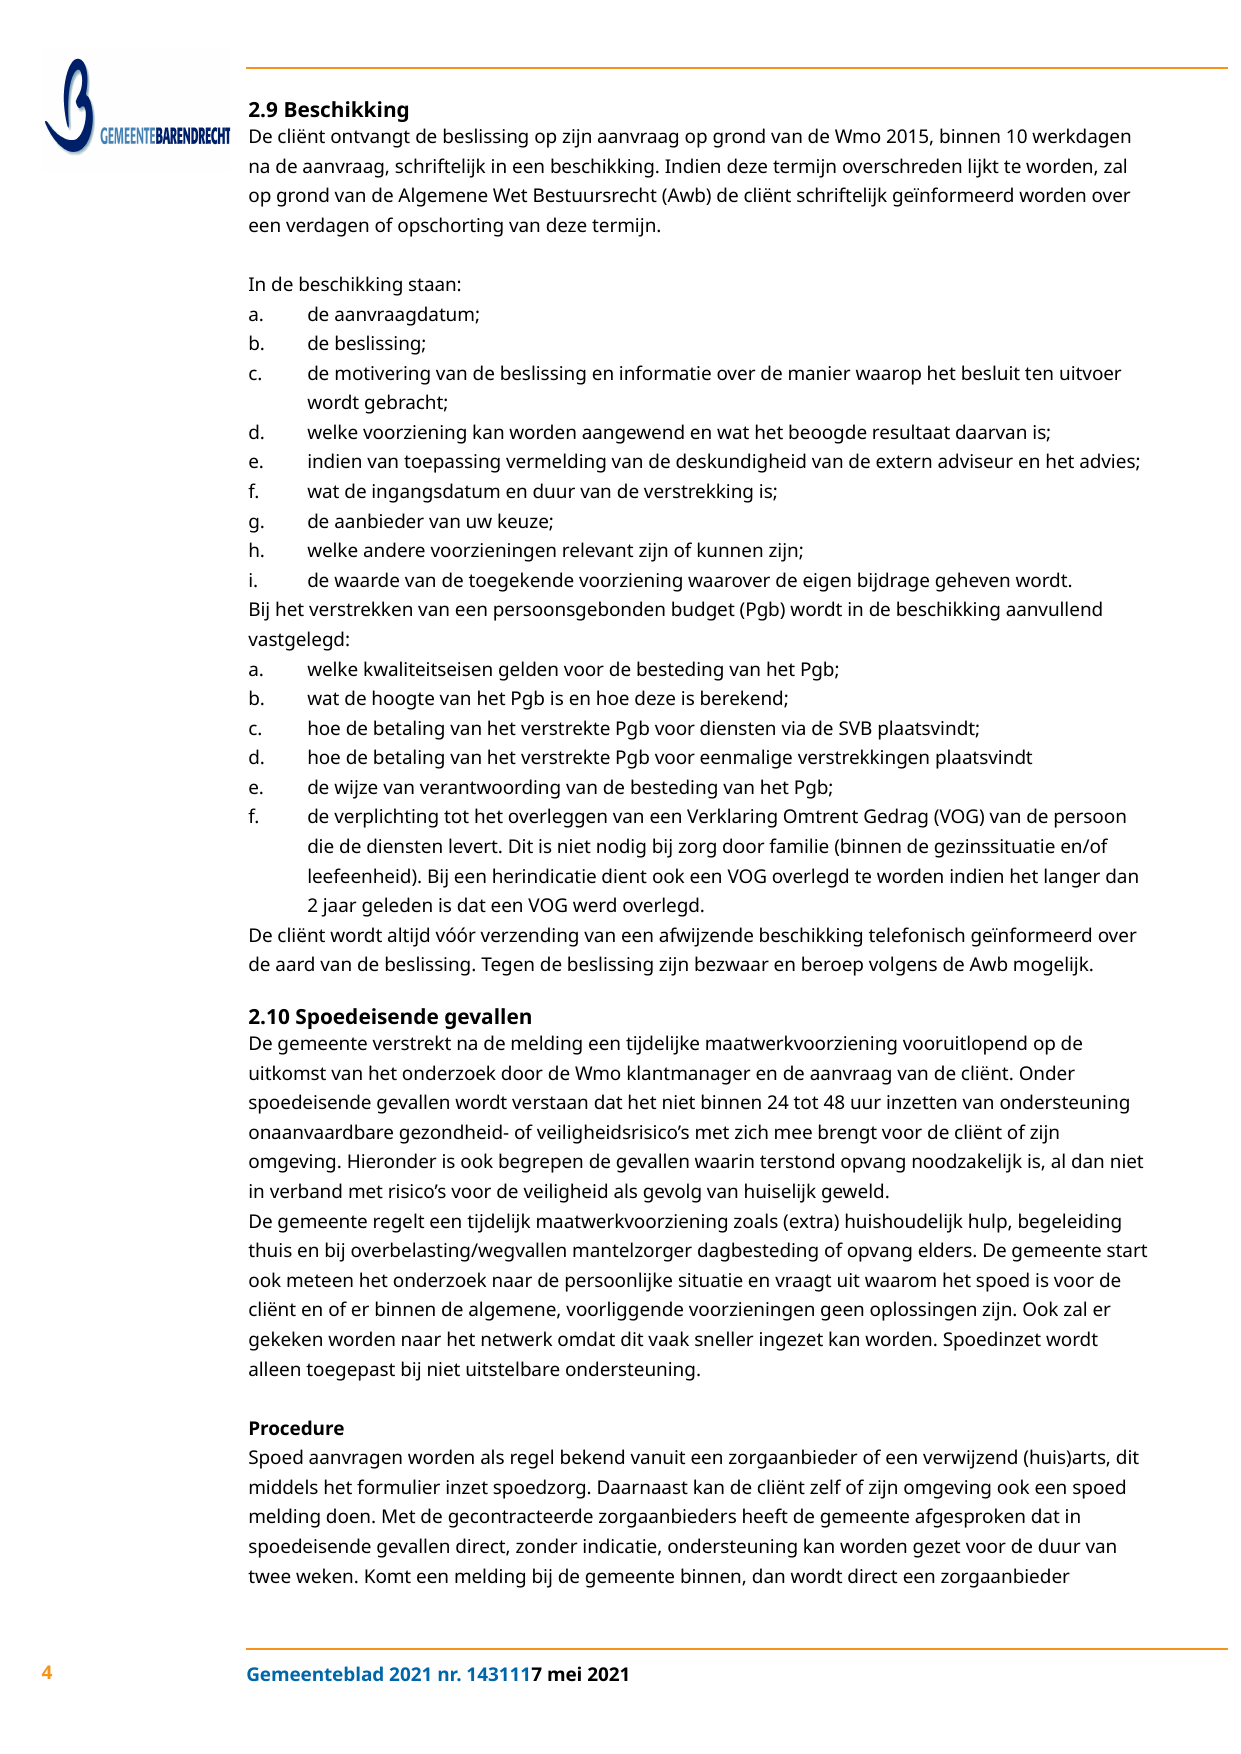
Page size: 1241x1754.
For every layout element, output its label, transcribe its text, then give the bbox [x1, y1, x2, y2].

list welke andere voorzieningen relevant zijn of kunnen zijn; [248, 537, 1152, 563]
list wat de ingangsdatum en duur van de verstrekking is; [248, 478, 1152, 504]
list indien van toepassing vermelding van de deskundigheid van de extern adviseur en het advies; [248, 449, 1152, 474]
list wat de hoogte van het Pgb is en hoe deze is berekend; [248, 685, 1152, 711]
text De gemeente verstrekt na de melding een tijdelijke maatwerkvoorziening vooruitlopend op de uitkomst van het onderzoek door de Wmo klantmanager en de aanvraag van de cliënt. Onder spoedeisende gevallen wordt verstaan dat het niet binnen 24 tot 48 uur inzetten van ondersteuning onaanvaardbare gezondheid- of veiligheidsrisico’s met zich mee brengt voor de cliënt of zijn omgeving. Hieronder is ook begrepen de gevallen waarin terstond opvang noodzakelijk is, al dan niet in verband met risico’s voor de veiligheid als gevolg van huiselijk geweld. [248, 1030, 1152, 1204]
list de beslissing; [248, 330, 1152, 356]
text In de beschikking staan: [248, 271, 1152, 297]
text Bij het verstrekken van een persoonsgebonden budget (Pgb) wordt in de beschikking aanvullend vastgelegd: [248, 597, 1152, 652]
text Spoed aanvragen worden als regel bekend vanuit een zorgaanbieder of een verwijzend (huis)arts, dit middels het formulier inzet spoedzorg. Daarnaast kan de cliënt zelf of zijn omgeving ook een spoed melding doen. Met de gecontracteerde zorgaanbieders heeft de gemeente afgesproken dat in spoedeisende gevallen direct, zonder indicatie, ondersteuning kan worden gezet voor de duur van twee weken. Komt een melding bij de gemeente binnen, dan wordt direct een zorgaanbieder [248, 1444, 1152, 1589]
list de aanbieder van uw keuze; [248, 508, 1152, 533]
list hoe de betaling van het verstrekte Pgb voor diensten via de SVB plaatsvindt; [248, 715, 1152, 741]
list de waarde van de toegekende voorziening waarover de eigen bijdrage geheven wordt. [248, 567, 1152, 593]
list de verplichting tot het overleggen van een Verklaring Omtrent Gedrag (VOG) van de persoon die de diensten levert. Dit is niet nodig bij zorg door familie (binnen de gezinssituatie en/of leefeenheid). Bij een herindicatie dient ook een VOG overlegd te worden indien het langer dan 2 jaar geleden is dat een VOG werd overlegd. [248, 804, 1152, 918]
text De cliënt wordt altijd vóór verzending van een afwijzende beschikking telefonisch geïnformeerd over de aard van de beslissing. Tegen de beslissing zijn bezwaar en beroep volgens de Awb mogelijk. [248, 922, 1152, 977]
picture [41, 47, 231, 172]
text 2.9 Beschikking [248, 95, 1152, 123]
list de aanvraagdatum; [248, 301, 1152, 326]
list de wijze van verantwoording van de besteding van het Pgb; [248, 774, 1152, 800]
text 2.10 Spoedeisende gevallen [248, 1002, 1152, 1030]
list de motivering van de beslissing en informatie over de manier waarop het besluit ten uitvoer wordt gebracht; [248, 360, 1152, 415]
list welke kwaliteitseisen gelden voor de besteding van het Pgb; [248, 656, 1152, 681]
list hoe de betaling van het verstrekte Pgb voor eenmalige verstrekkingen plaatsvindt [248, 744, 1152, 770]
text De gemeente regelt een tijdelijk maatwerkvoorziening zoals (extra) huishoudelijk hulp, begeleiding thuis en bij overbelasting/wegvallen mantelzorger dagbesteding of opvang elders. De gemeente start ook meteen het onderzoek naar de persoonlijke situatie en vraagt uit waarom het spoed is voor de cliënt en of er binnen de algemene, voorliggende voorzieningen geen oplossingen zijn. Ook zal er gekeken worden naar het netwerk omdat dit vaak sneller ingezet kan worden. Spoedinzet wordt alleen toegepast bij niet uitstelbare ondersteuning. [248, 1208, 1152, 1382]
list welke voorziening kan worden aangewend en wat het beoogde resultaat daarvan is; [248, 419, 1152, 445]
text Procedure [248, 1415, 1152, 1441]
text De cliënt ontvangt de beslissing op zijn aanvraag op grond van de Wmo 2015, binnen 10 werkdagen na de aanvraag, schriftelijk in een beschikking. Indien deze termijn overschreden lijkt te worden, zal op grond van de Algemene Wet Bestuursrecht (Awb) de cliënt schriftelijk geïnformeerd worden over een verdagen of opschorting van deze termijn. [248, 123, 1152, 238]
